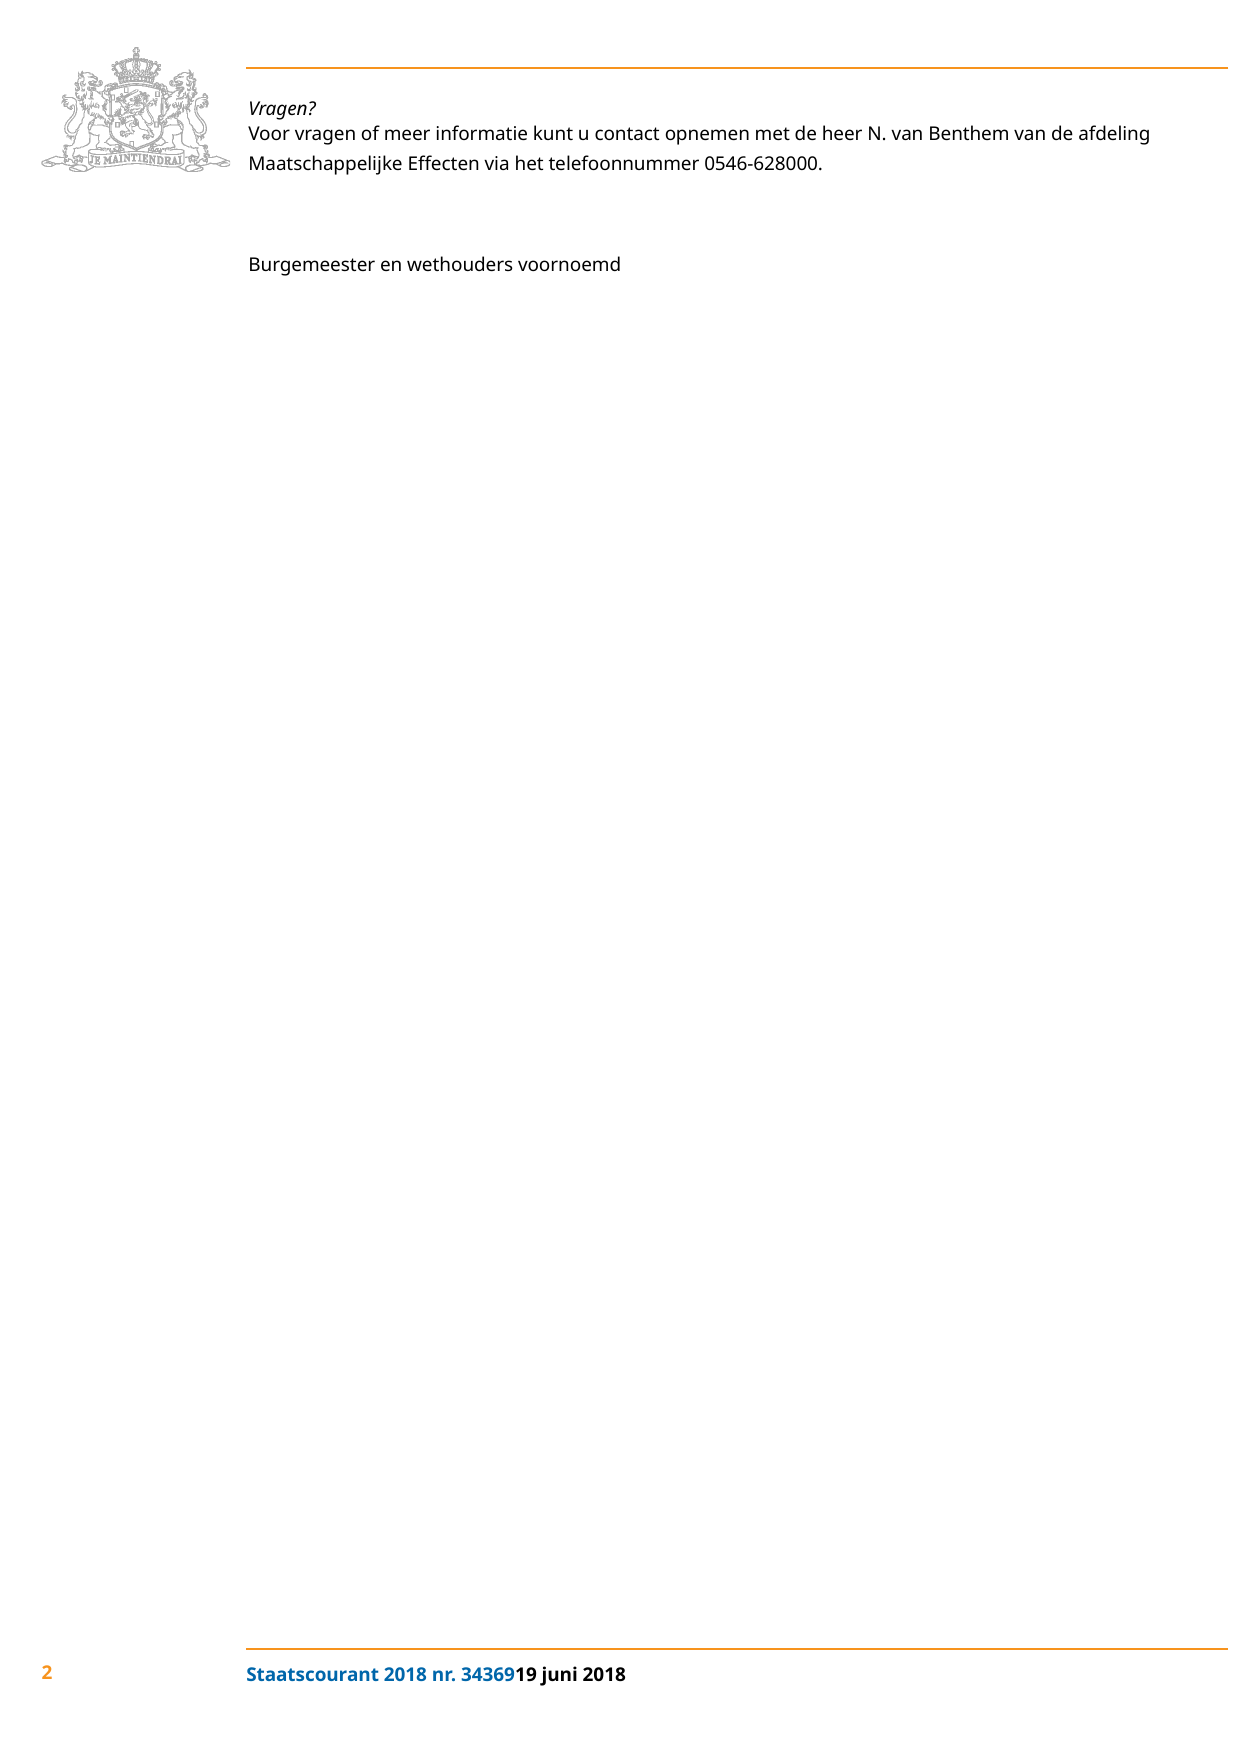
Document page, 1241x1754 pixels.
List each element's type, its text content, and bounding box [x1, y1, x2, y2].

text Vragen? [248, 95, 1152, 121]
text Voor vragen of meer informatie kunt u contact opnemen met de heer N. van Benthem van de afdeling Maatschappelijke Effecten via het telefoonnummer 0546-628000. [248, 121, 1152, 176]
picture [41, 47, 231, 172]
text Burgemeester en wethouders voornoemd [248, 251, 1152, 277]
